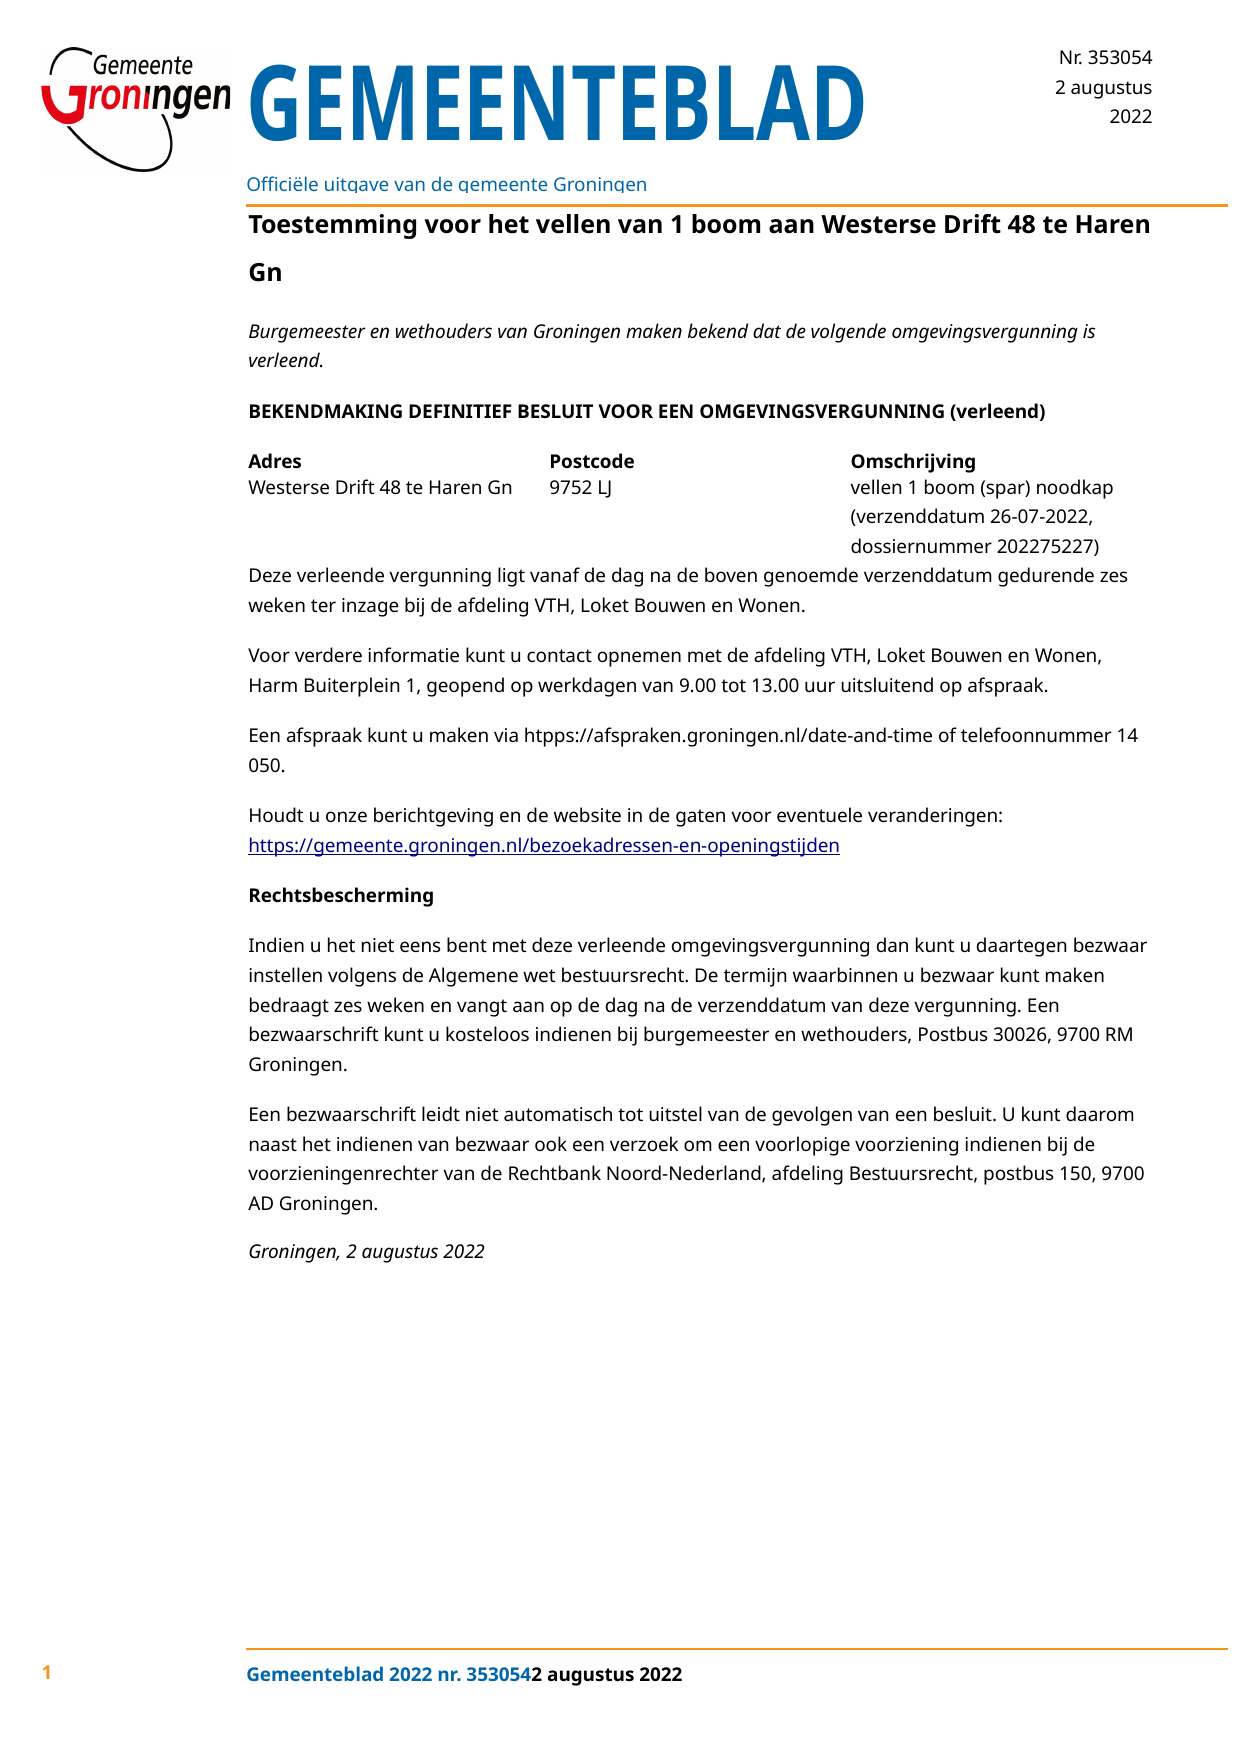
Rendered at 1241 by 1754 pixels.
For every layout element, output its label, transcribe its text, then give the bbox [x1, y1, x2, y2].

text Indien u het niet eens bent met deze verleende omgevingsvergunning dan kunt u daartegen bezwaar instellen volgens de Algemene wet bestuursrecht. De termijn waarbinnen u bezwaar kunt maken bedraagt zes weken en vangt aan op de dag na de verzenddatum van deze vergunning. Een bezwaarschrift kunt u kosteloos indienen bij burgemeester en wethouders, Postbus 30026, 9700 RM Groningen. [248, 933, 1152, 1077]
text Rechtsbescherming [248, 882, 1152, 908]
text Houdt u onze berichtgeving en de website in de gaten voor eventuele veranderingen: https://gemeente.groningen.nl/bezoekadressen-en-openingstijden [248, 802, 1152, 858]
table_cell vellen 1 boom (spar) noodkap (verzenddatum 26-07-2022, dossiernummer 202275227) [850, 474, 1152, 559]
text Groningen, 2 augustus 2022 [248, 1238, 1152, 1264]
table_header Omschrijving [850, 449, 1152, 474]
picture [41, 47, 231, 172]
text Deze verleende vergunning ligt vanaf de dag na de boven genoemde verzenddatum gedurende zes weken ter inzage bij de afdeling VTH, Loket Bouwen en Wonen. [248, 562, 1152, 618]
table_header Postcode [549, 449, 850, 474]
table_cell 9752 LJ [549, 474, 850, 559]
text Voor verdere informatie kunt u contact opnemen met de afdeling VTH, Loket Bouwen en Wonen, Harm Buiterplein 1, geopend op werkdagen van 9.00 tot 13.00 uur uitsluitend op afspraak. [248, 642, 1152, 698]
text Burgemeester en wethouders van Groningen maken bekend dat de volgende omgevingsvergunning is verleend. [248, 318, 1152, 373]
table_header Adres [248, 449, 549, 474]
text Een afspraak kunt u maken via htpps://afspraken.groningen.nl/date-and-time of telefoonnummer 14 050. [248, 722, 1152, 778]
text Een bezwaarschrift leidt niet automatisch tot uitstel van de gevolgen van een besluit. U kunt daarom naast het indienen van bezwaar ook een verzoek om een voorlopige voorziening indienen bij de voorzieningenrechter van de Rechtbank Noord-Nederland, afdeling Bestuursrecht, postbus 150, 9700 AD Groningen. [248, 1101, 1152, 1216]
text Toestemming voor het vellen van 1 boom aan Westerse Drift 48 te Haren Gn [248, 207, 1152, 288]
text BEKENDMAKING DEFINITIEF BESLUIT VOOR EEN OMGEVINGSVERGUNNING (verleend) [248, 398, 1152, 424]
table_cell Westerse Drift 48 te Haren Gn [248, 474, 549, 559]
